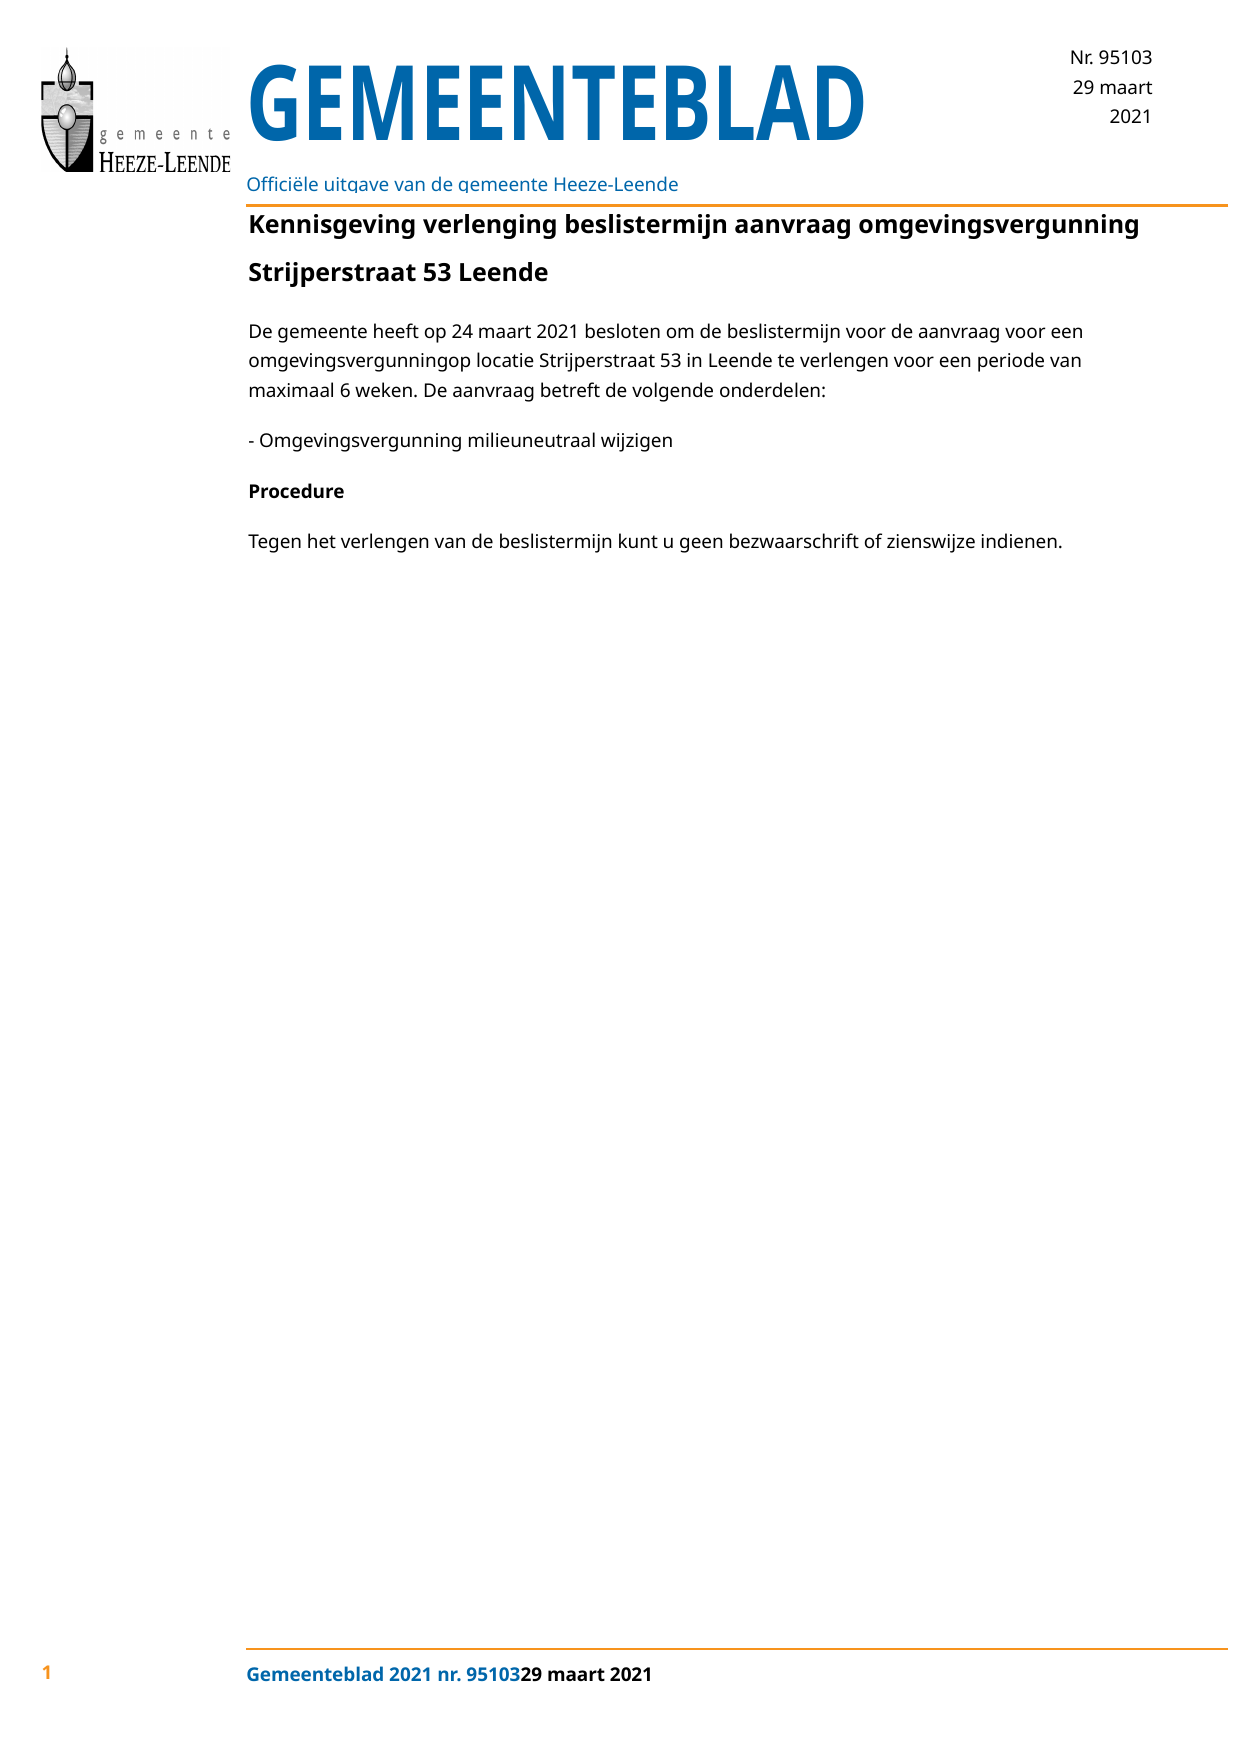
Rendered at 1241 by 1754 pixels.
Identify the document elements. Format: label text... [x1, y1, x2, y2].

text Procedure [248, 478, 1152, 504]
text - Omgevingsvergunning milieuneutraal wijzigen [248, 427, 1152, 453]
text Kennisgeving verlenging beslistermijn aanvraag omgevingsvergunning Strijperstraat 53 Leende [248, 207, 1152, 288]
picture [41, 47, 231, 172]
text Tegen het verlengen van de beslistermijn kunt u geen bezwaarschrift of zienswijze indienen. [248, 528, 1152, 554]
text De gemeente heeft op 24 maart 2021 besloten om de beslistermijn voor de aanvraag voor een omgevingsvergunningop locatie Strijperstraat 53 in Leende te verlengen voor een periode van maximaal 6 weken. De aanvraag betreft de volgende onderdelen: [248, 318, 1152, 403]
